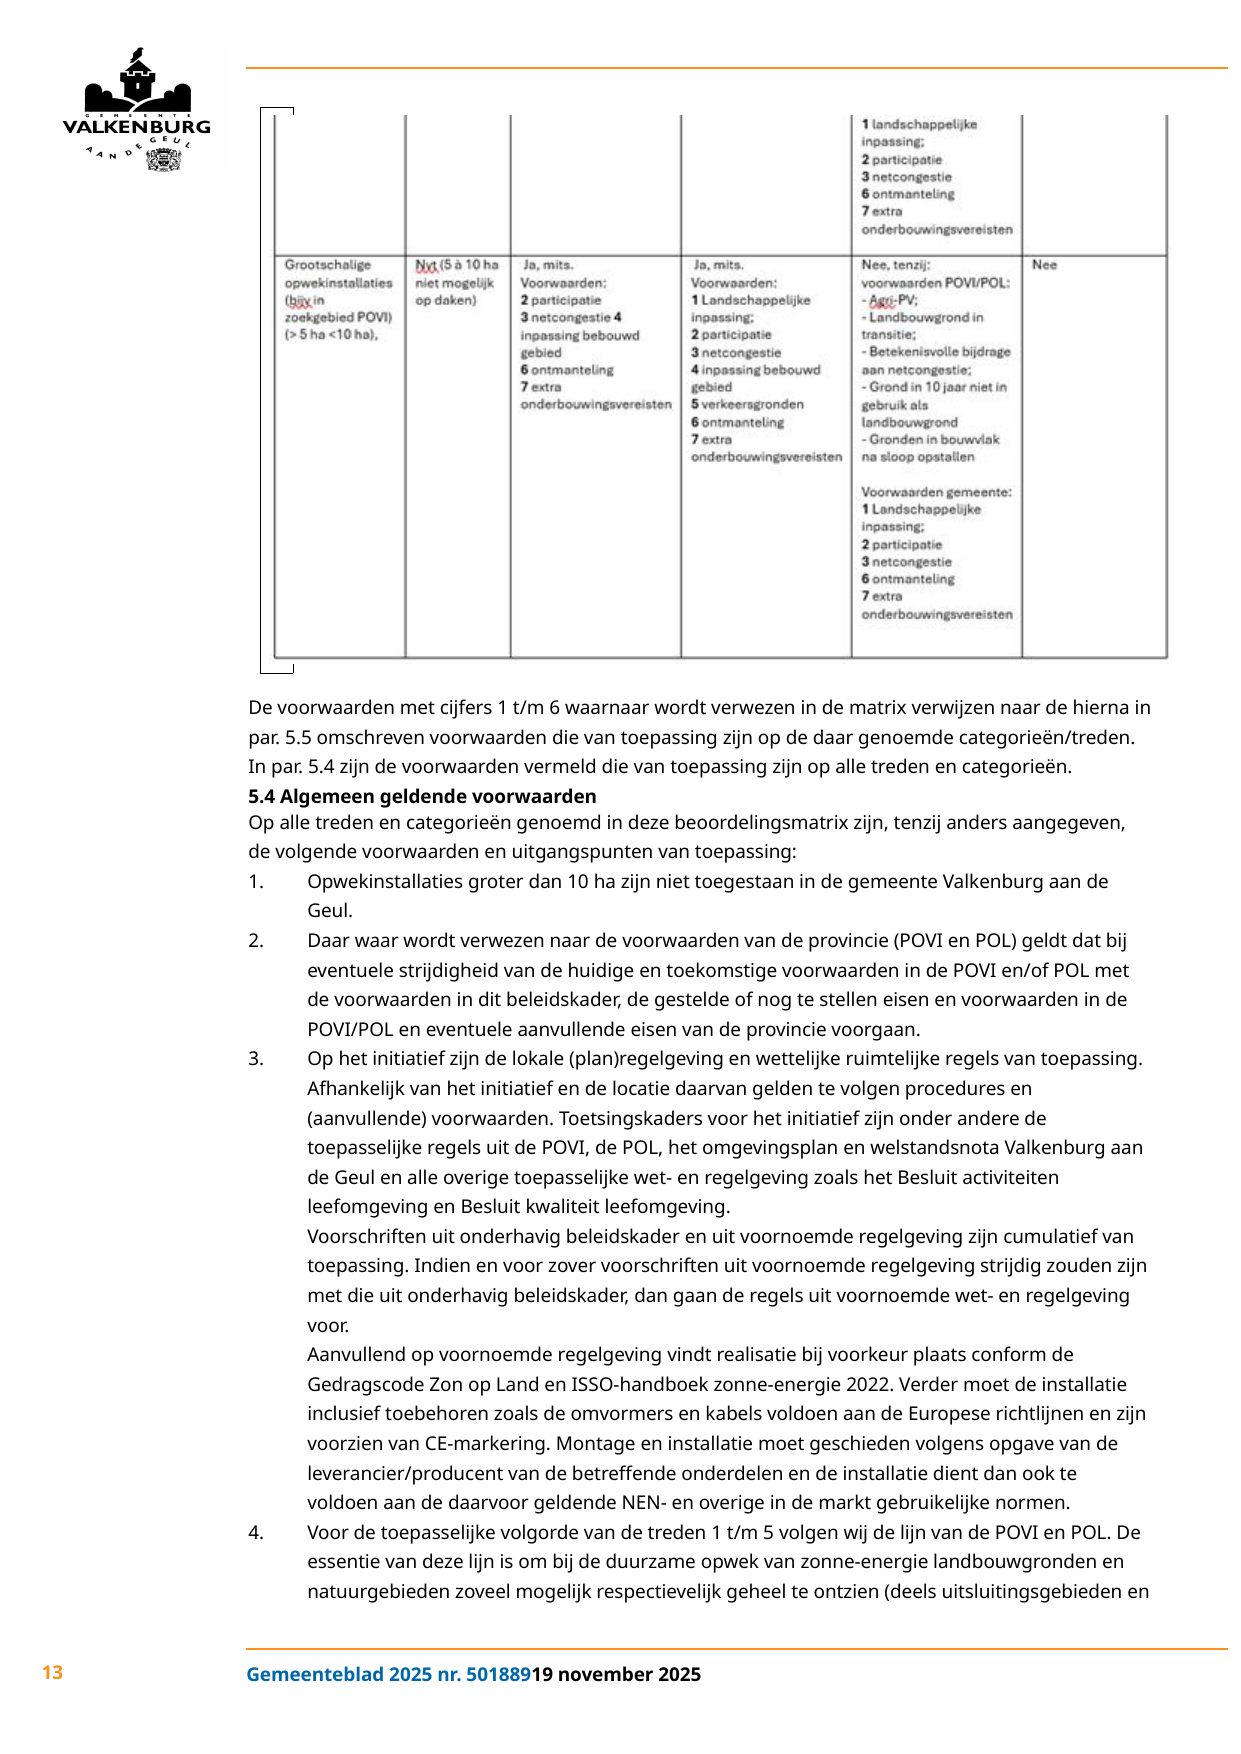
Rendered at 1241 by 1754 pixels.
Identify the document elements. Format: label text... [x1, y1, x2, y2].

list Aanvullend op voornoemde regelgeving vindt realisatie bij voorkeur plaats conform de Gedragscode Zon op Land en ISSO-handboek zonne-energie 2022. Verder moet de installatie inclusief toebehoren zoals de omvormers en kabels voldoen aan de Europese richtlijnen en zijn voorzien van CE-markering. Montage en installatie moet geschieden volgens opgave van de leverancier/producent van de betreffende onderdelen en de installatie dient dan ook te voldoen aan de daarvoor geldende NEN- en overige in de markt gebruikelijke normen. [248, 1341, 1152, 1515]
list Voor de toepasselijke volgorde van de treden 1 t/m 5 volgen wij de lijn van de POVI en POL. De essentie van deze lijn is om bij de duurzame opwek van zonne-energie landbouwgronden en natuurgebieden zoveel mogelijk respectievelijk geheel te ontzien (deels uitsluitingsgebieden en [248, 1519, 1152, 1604]
list Voorschriften uit onderhavig beleidskader en uit voornoemde regelgeving zijn cumulatief van toepassing. Indien en voor zover voorschriften uit voornoemde regelgeving strijdig zouden zijn met die uit onderhavig beleidskader, dan gaan de regels uit voornoemde wet- en regelgeving voor. [248, 1223, 1152, 1337]
list Daar waar wordt verwezen naar de voorwaarden van de provincie (POVI en POL) geldt dat bij eventuele strijdigheid van de huidige en toekomstige voorwaarden in de POVI en/of POL met de voorwaarden in dit beleidskader, de gestelde of nog te stellen eisen en voorwaarden in de POVI/POL en eventuele aanvullende eisen van de provincie voorgaan. [248, 927, 1152, 1042]
list Op het initiatief zijn de lokale (plan)regelgeving en wettelijke ruimtelijke regels van toepassing. Afhankelijk van het initiatief en de locatie daarvan gelden te volgen procedures en (aanvullende) voorwaarden. Toetsingskaders voor het initiatief zijn onder andere de toepasselijke regels uit de POVI, de POL, het omgevingsplan en welstandsnota Valkenburg aan de Geul en alle overige toepasselijke wet- en regelgeving zoals het Besluit activiteiten leefomgeving en Besluit kwaliteit leefomgeving. [248, 1046, 1152, 1219]
text De voorwaarden met cijfers 1 t/m 6 waarnaar wordt verwezen in de matrix verwijzen naar de hierna in par. 5.5 omschreven voorwaarden die van toepassing zijn op de daar genoemde categorieën/treden. In par. 5.4 zijn de voorwaarden vermeld die van toepassing zijn op alle treden en categorieën. [248, 694, 1152, 779]
picture [268, 115, 1173, 664]
text 5.4 Algemeen geldende voorwaarden [248, 783, 1152, 809]
text Op alle treden en categorieën genoemd in deze beoordelingsmatrix zijn, tenzij anders aangegeven, de volgende voorwaarden en uitgangspunten van toepassing: [248, 809, 1152, 864]
list Opwekinstallaties groter dan 10 ha zijn niet toegestaan in de gemeente Valkenburg aan de Geul. [248, 868, 1152, 923]
picture [41, 47, 231, 172]
